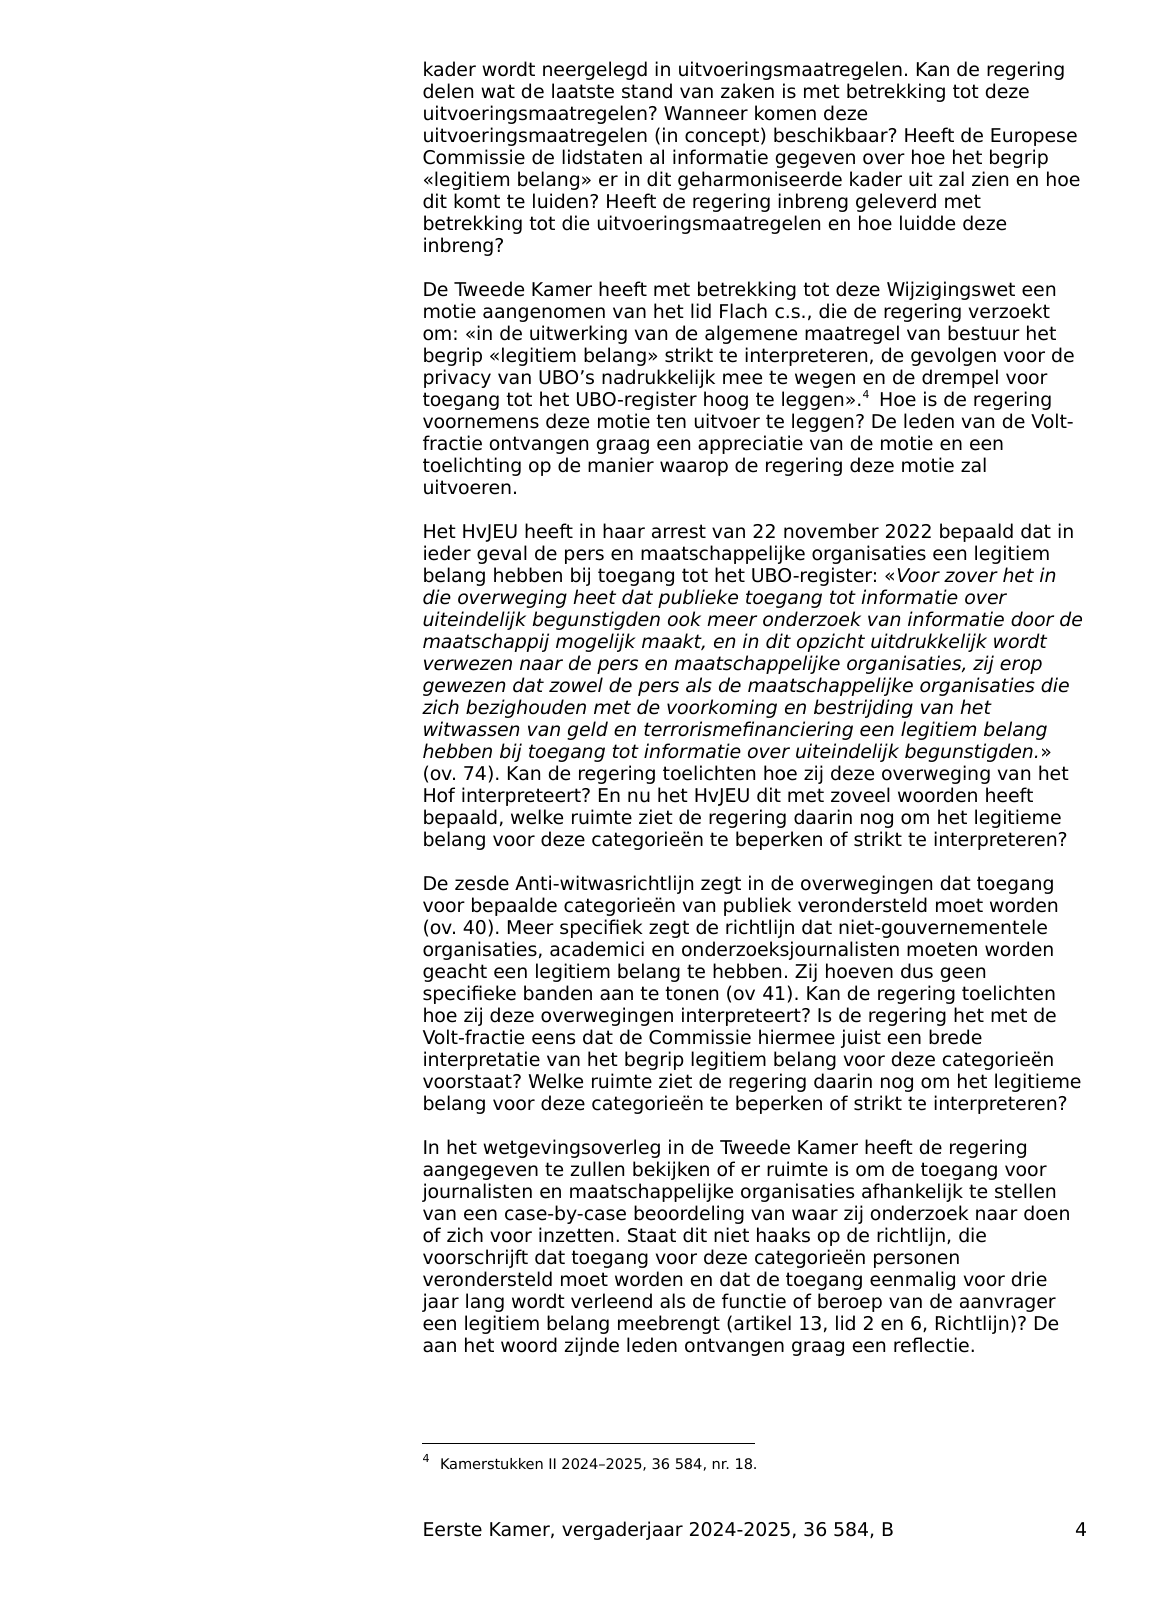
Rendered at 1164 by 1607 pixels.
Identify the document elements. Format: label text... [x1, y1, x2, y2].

text De zesde Anti-witwasrichtlijn zegt in de overwegingen dat toegang voor bepaalde categorieën van publiek verondersteld moet worden (ov. 40). Meer specifiek zegt de richtlijn dat niet-gouvernementele organisaties, academici en onderzoeksjournalisten moeten worden geacht een legitiem belang te hebben. Zij hoeven dus geen specifieke banden aan te tonen (ov 41). Kan de regering toelichten hoe zij deze overwegingen interpreteert? Is de regering het met de Volt-fractie eens dat de Commissie hiermee juist een brede interpretatie van het begrip legitiem belang voor deze categorieën voorstaat? Welke ruimte ziet de regering daarin nog om het legitieme belang voor deze categorieën te beperken of strikt te interpreteren? [422, 873, 1087, 1115]
text Kamerstukken II 2024–2025, 36 584, nr. 18. [422, 1452, 1087, 1474]
text De Tweede Kamer heeft met betrekking tot deze Wijzigingswet een motie aangenomen van het lid Flach c.s., die de regering verzoekt om: «in de uitwerking van de algemene maatregel van bestuur het begrip «legitiem belang» strikt te interpreteren, de gevolgen voor de privacy van UBO’s nadrukkelijk mee te wegen en de drempel voor toegang tot het UBO-register hoog te leggen». Hoe is de regering voornemens deze motie ten uitvoer te leggen? De leden van de Volt-fractie ontvangen graag een appreciatie van de motie en een toelichting op de manier waarop de regering deze motie zal uitvoeren. [422, 279, 1087, 499]
text kader wordt neergelegd in uitvoeringsmaatregelen. Kan de regering delen wat de laatste stand van zaken is met betrekking tot deze uitvoeringsmaatregelen? Wanneer komen deze uitvoeringsmaatregelen (in concept) beschikbaar? Heeft de Europese Commissie de lidstaten al informatie gegeven over hoe het begrip «legitiem belang» er in dit geharmoniseerde kader uit zal zien en hoe dit komt te luiden? Heeft de regering inbreng geleverd met betrekking tot die uitvoeringsmaatregelen en hoe luidde deze inbreng? [422, 59, 1087, 257]
text In het wetgevingsoverleg in de Tweede Kamer heeft de regering aangegeven te zullen bekijken of er ruimte is om de toegang voor journalisten en maatschappelijke organisaties afhankelijk te stellen van een case-by-case beoordeling van waar zij onderzoek naar doen of zich voor inzetten. Staat dit niet haaks op de richtlijn, die voorschrijft dat toegang voor deze categorieën personen verondersteld moet worden en dat de toegang eenmalig voor drie jaar lang wordt verleend als de functie of beroep van de aanvrager een legitiem belang meebrengt (artikel 13, lid 2 en 6, Richtlijn)? De aan het woord zijnde leden ontvangen graag een reflectie. [422, 1137, 1087, 1357]
text Het HvJEU heeft in haar arrest van 22 november 2022 bepaald dat in ieder geval de pers en maatschappelijke organisaties een legitiem belang hebben bij toegang tot het UBO-register: «Voor zover het in die overweging heet dat publieke toegang tot informatie over uiteindelijk begunstigden ook meer onderzoek van informatie door de maatschappij mogelijk maakt, en in dit opzicht uitdrukkelijk wordt verwezen naar de pers en maatschappelijke organisaties, zij erop gewezen dat zowel de pers als de maatschappelijke organisaties die zich bezighouden met de voorkoming en bestrijding van het witwassen van geld en terrorismefinanciering een legitiem belang hebben bij toegang tot informatie over uiteindelijk begunstigden.» (ov. 74). Kan de regering toelichten hoe zij deze overweging van het Hof interpreteert? En nu het HvJEU dit met zoveel woorden heeft bepaald, welke ruimte ziet de regering daarin nog om het legitieme belang voor deze categorieën te beperken of strikt te interpreteren? [422, 521, 1087, 851]
